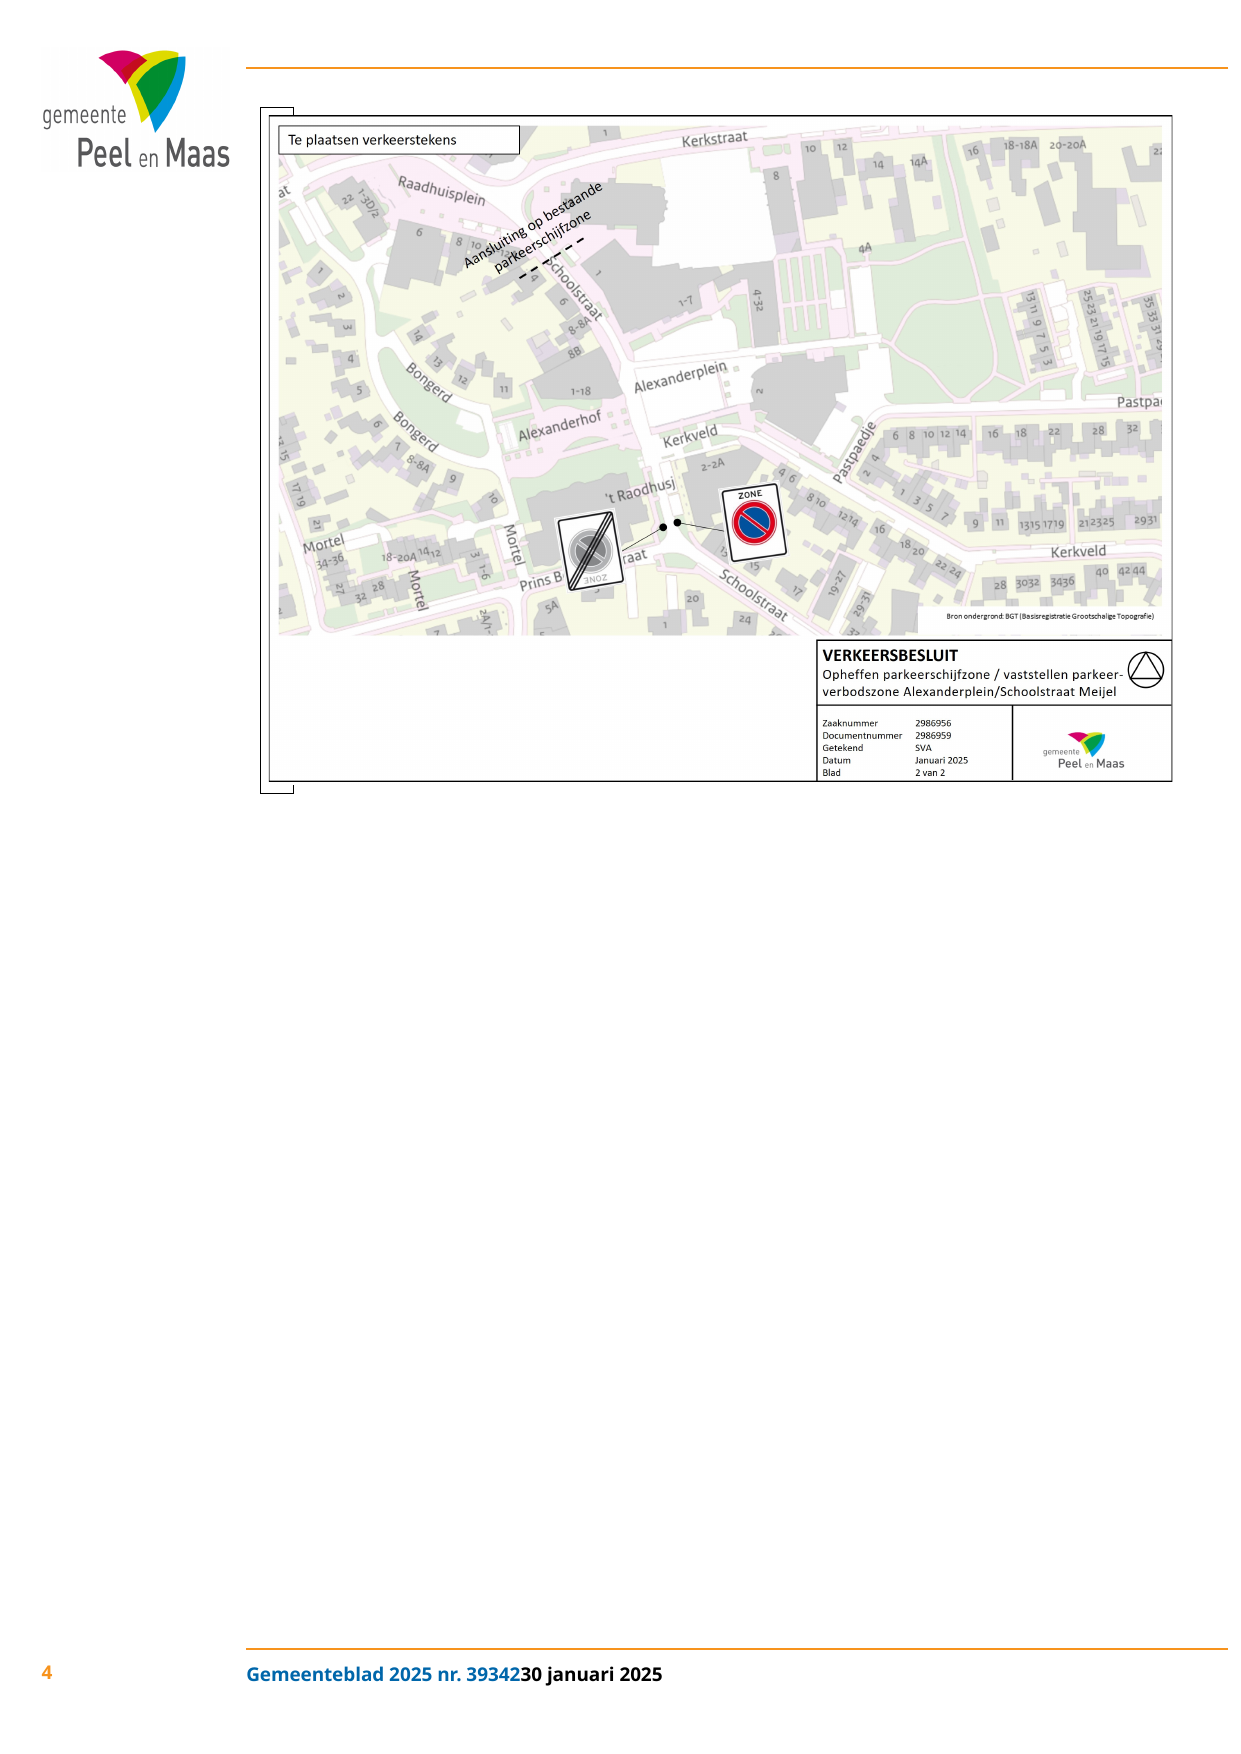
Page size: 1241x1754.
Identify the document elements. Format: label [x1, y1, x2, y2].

picture [268, 115, 1173, 785]
picture [41, 47, 231, 172]
